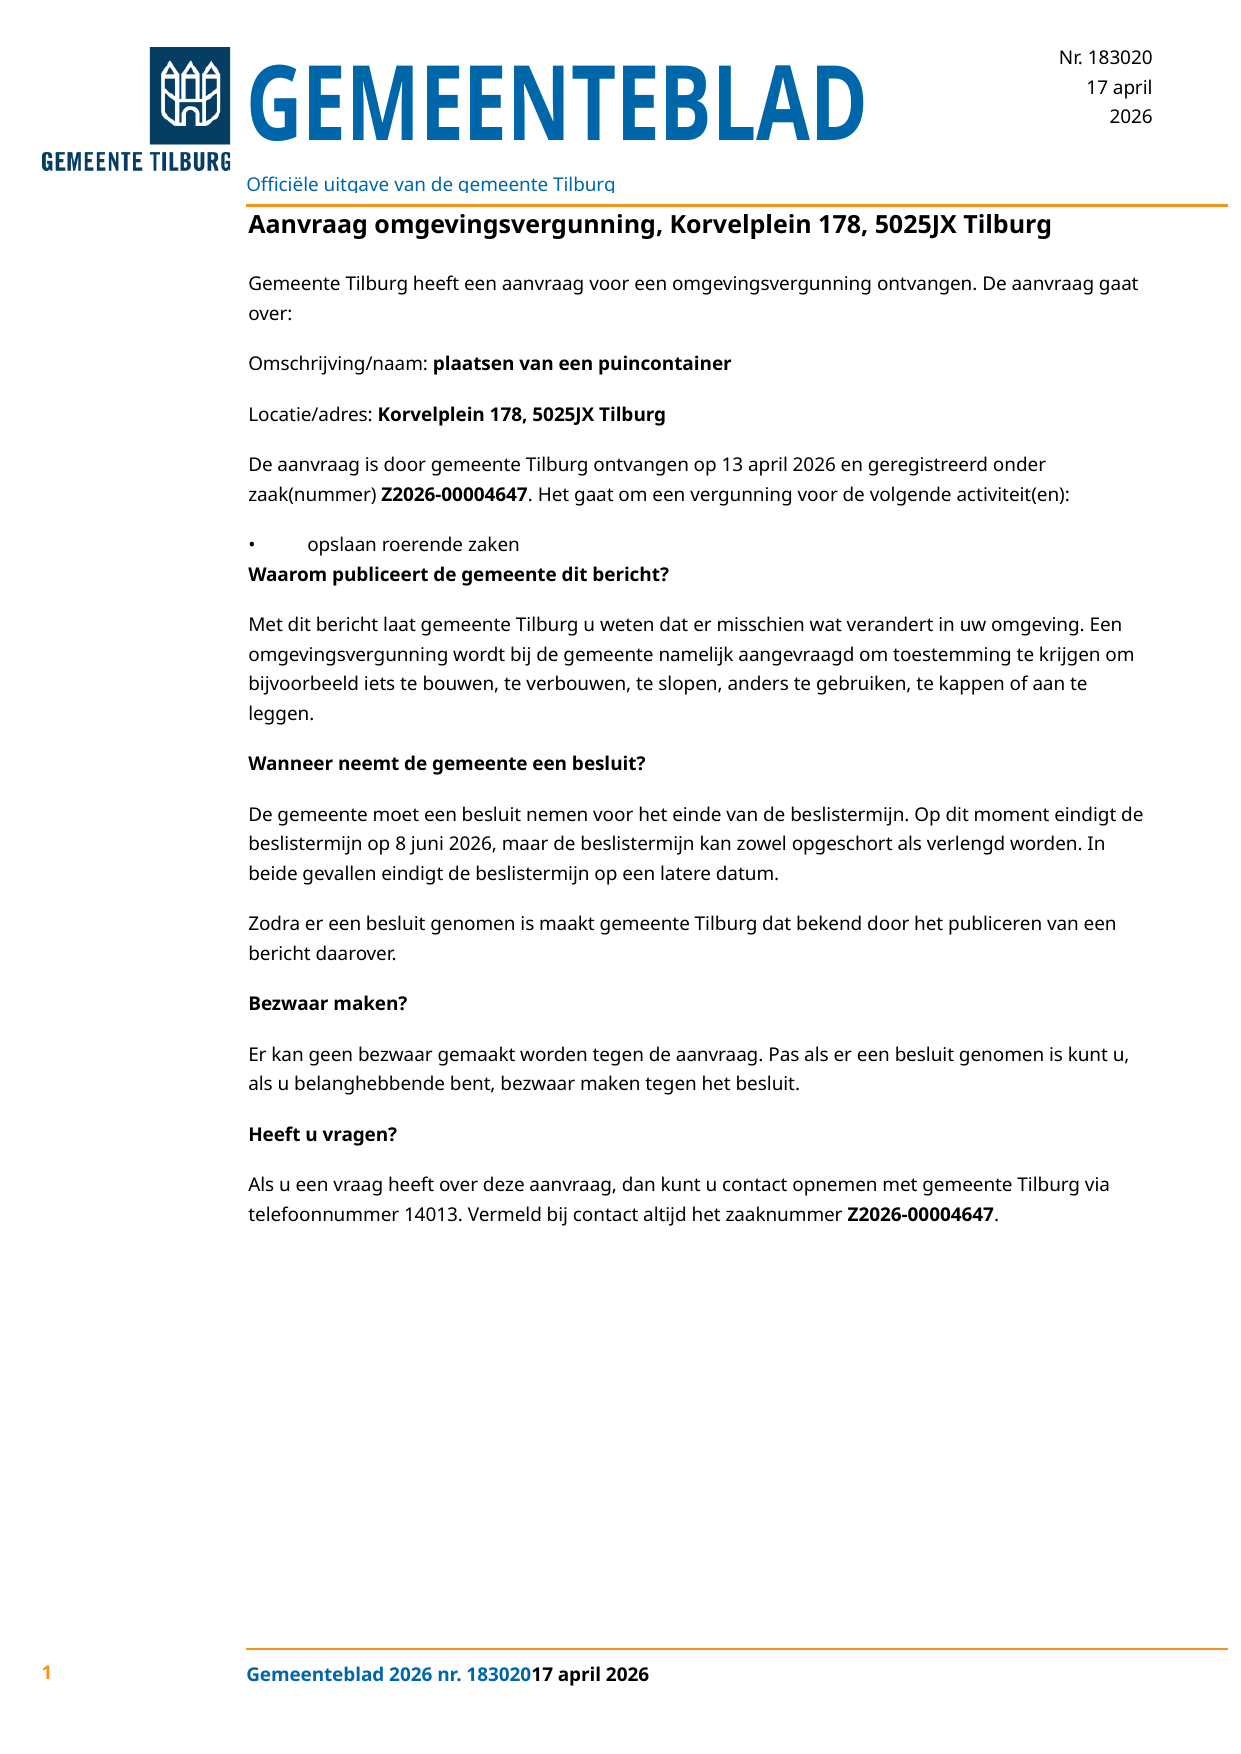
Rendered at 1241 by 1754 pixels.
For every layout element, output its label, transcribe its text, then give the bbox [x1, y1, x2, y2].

picture [41, 47, 231, 172]
text Er kan geen bezwaar gemaakt worden tegen de aanvraag. Pas als er een besluit genomen is kunt u, als u belanghebbende bent, bezwaar maken tegen het besluit. [248, 1041, 1152, 1096]
list opslaan roerende zaken [248, 531, 1152, 557]
text Aanvraag omgevingsvergunning, Korvelplein 178, 5025JX Tilburg [248, 207, 1152, 241]
text Zodra er een besluit genomen is maakt gemeente Tilburg dat bekend door het publiceren van een bericht daarover. [248, 910, 1152, 966]
text Heeft u vragen? [248, 1121, 1152, 1146]
text Met dit bericht laat gemeente Tilburg u weten dat er misschien wat verandert in uw omgeving. Een omgevingsvergunning wordt bij de gemeente namelijk aangevraagd om toestemming te krijgen om bijvoorbeeld iets te bouwen, te verbouwen, te slopen, anders te gebruiken, te kappen of aan te leggen. [248, 611, 1152, 726]
text Omschrijving/naam: plaatsen van een puincontainer [248, 350, 1152, 376]
text Als u een vraag heeft over deze aanvraag, dan kunt u contact opnemen met gemeente Tilburg via telefoonnummer 14013. Vermeld bij contact altijd het zaaknummer Z2026-00004647. [248, 1171, 1152, 1226]
text Locatie/adres: Korvelplein 178, 5025JX Tilburg [248, 401, 1152, 426]
text Bezwaar maken? [248, 990, 1152, 1016]
text Waarom publiceert de gemeente dit bericht? [248, 561, 1152, 586]
text De gemeente moet een besluit nemen voor het einde van de beslistermijn. Op dit moment eindigt de beslistermijn op 8 juni 2026, maar de beslistermijn kan zowel opgeschort als verlengd worden. In beide gevallen eindigt de beslistermijn op een latere datum. [248, 801, 1152, 886]
text De aanvraag is door gemeente Tilburg ontvangen op 13 april 2026 en geregistreerd onder zaak(nummer) Z2026-00004647. Het gaat om een vergunning voor de volgende activiteit(en): [248, 451, 1152, 506]
text Gemeente Tilburg heeft een aanvraag voor een omgevingsvergunning ontvangen. De aanvraag gaat over: [248, 270, 1152, 326]
text Wanneer neemt de gemeente een besluit? [248, 750, 1152, 776]
